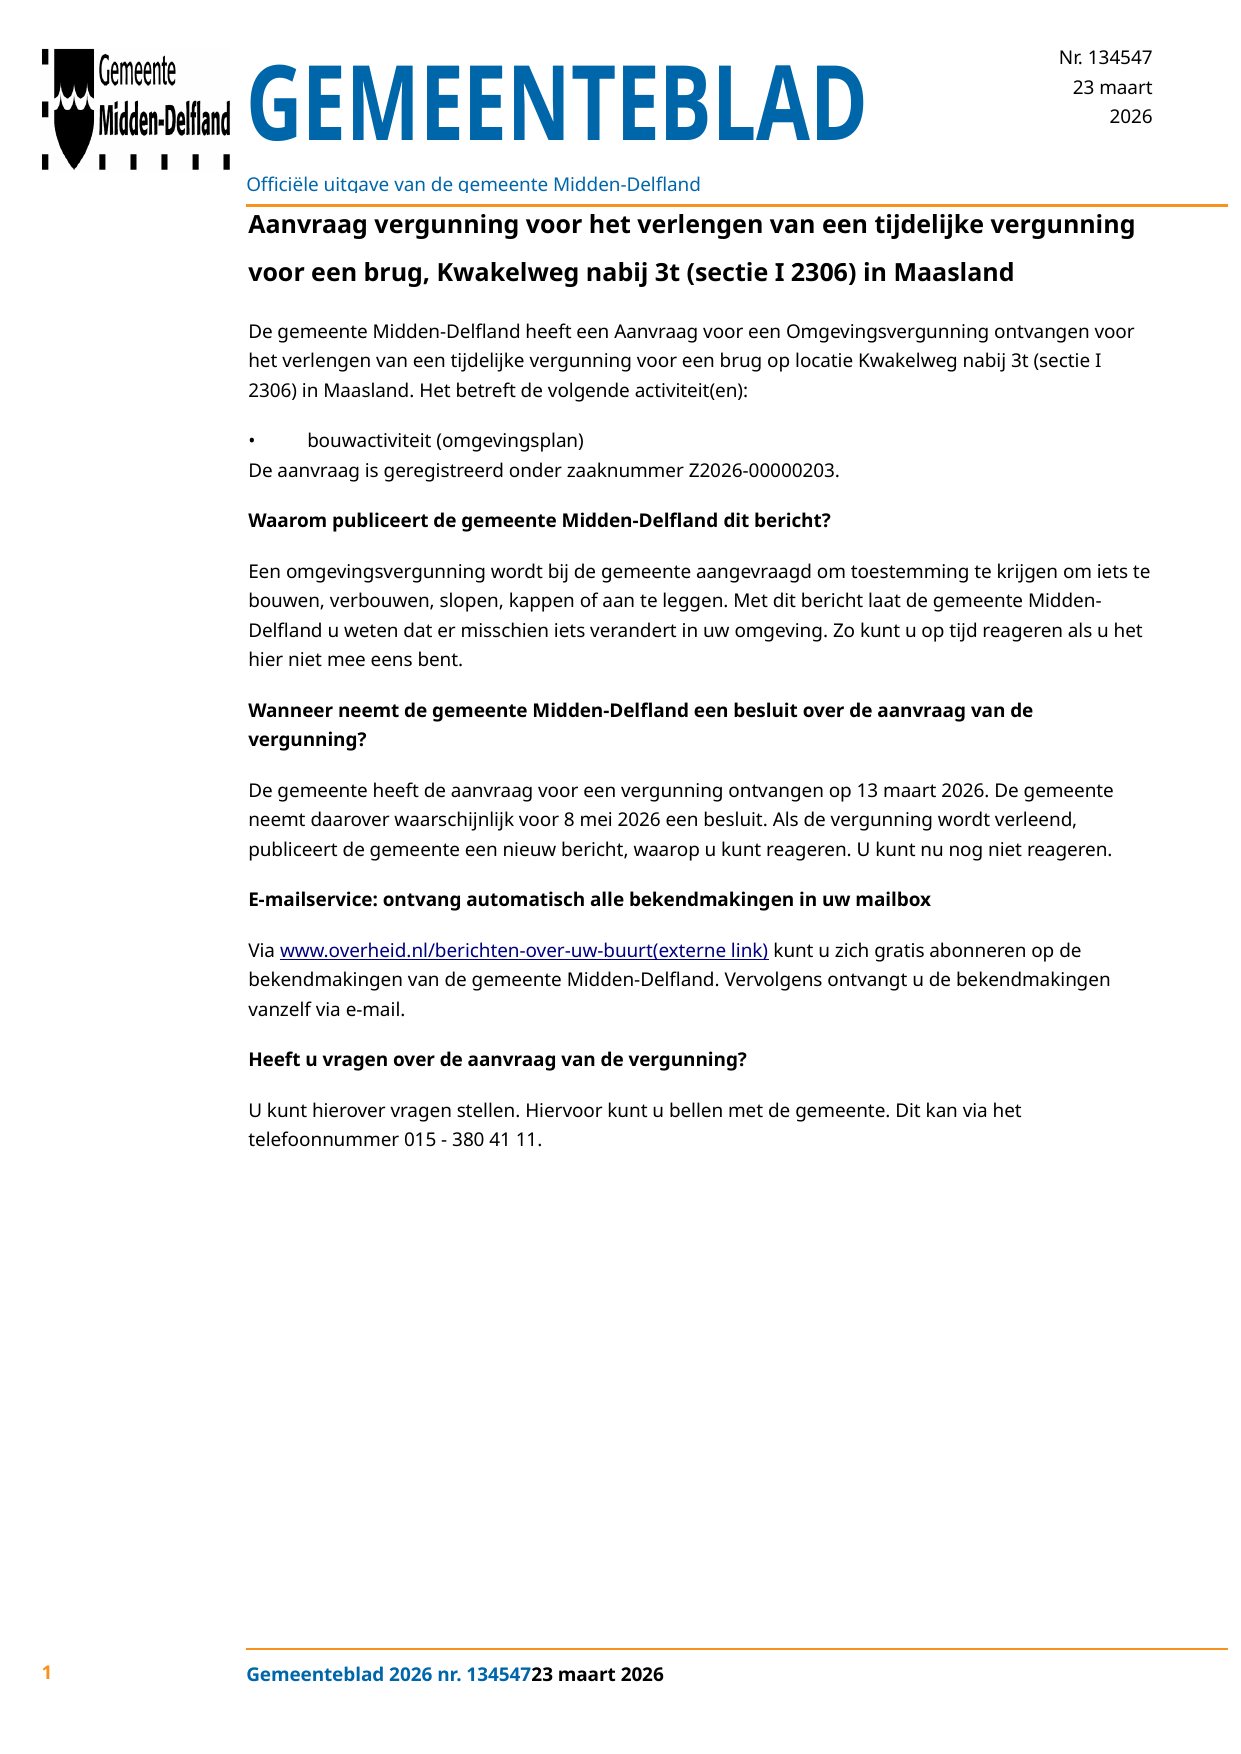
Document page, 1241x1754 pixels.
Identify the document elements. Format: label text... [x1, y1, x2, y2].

picture [41, 47, 231, 172]
text U kunt hierover vragen stellen. Hiervoor kunt u bellen met de gemeente. Dit kan via het telefoonnummer 015 - 380 41 11. [248, 1097, 1152, 1152]
text De gemeente Midden-Delfland heeft een Aanvraag voor een Omgevingsvergunning ontvangen voor het verlengen van een tijdelijke vergunning voor een brug op locatie Kwakelweg nabij 3t (sectie I 2306) in Maasland. Het betreft de volgende activiteit(en): [248, 318, 1152, 403]
text Wanneer neemt de gemeente Midden-Delfland een besluit over de aanvraag van de vergunning? [248, 697, 1152, 752]
text Een omgevingsvergunning wordt bij de gemeente aangevraagd om toestemming te krijgen om iets te bouwen, verbouwen, slopen, kappen of aan te leggen. Met dit bericht laat de gemeente Midden-Delfland u weten dat er misschien iets verandert in uw omgeving. Zo kunt u op tijd reageren als u het hier niet mee eens bent. [248, 558, 1152, 672]
list bouwactiviteit (omgevingsplan) [248, 427, 1152, 453]
text E-mailservice: ontvang automatisch alle bekendmakingen in uw mailbox [248, 887, 1152, 912]
text De aanvraag is geregistreerd onder zaaknummer Z2026-00000203. [248, 457, 1152, 483]
text Waarom publiceert de gemeente Midden-Delfland dit bericht? [248, 507, 1152, 533]
text Heeft u vragen over de aanvraag van de vergunning? [248, 1047, 1152, 1072]
text De gemeente heeft de aanvraag voor een vergunning ontvangen op 13 maart 2026. De gemeente neemt daarover waarschijnlijk voor 8 mei 2026 een besluit. Als de vergunning wordt verleend, publiceert de gemeente een nieuw bericht, waarop u kunt reageren. U kunt nu nog niet reageren. [248, 777, 1152, 862]
text Via www.overheid.nl/berichten-over-uw-buurt(externe link) kunt u zich gratis abonneren op de bekendmakingen van de gemeente Midden-Delfland. Vervolgens ontvangt u de bekendmakingen vanzelf via e-mail. [248, 937, 1152, 1022]
text Aanvraag vergunning voor het verlengen van een tijdelijke vergunning voor een brug, Kwakelweg nabij 3t (sectie I 2306) in Maasland [248, 207, 1152, 288]
